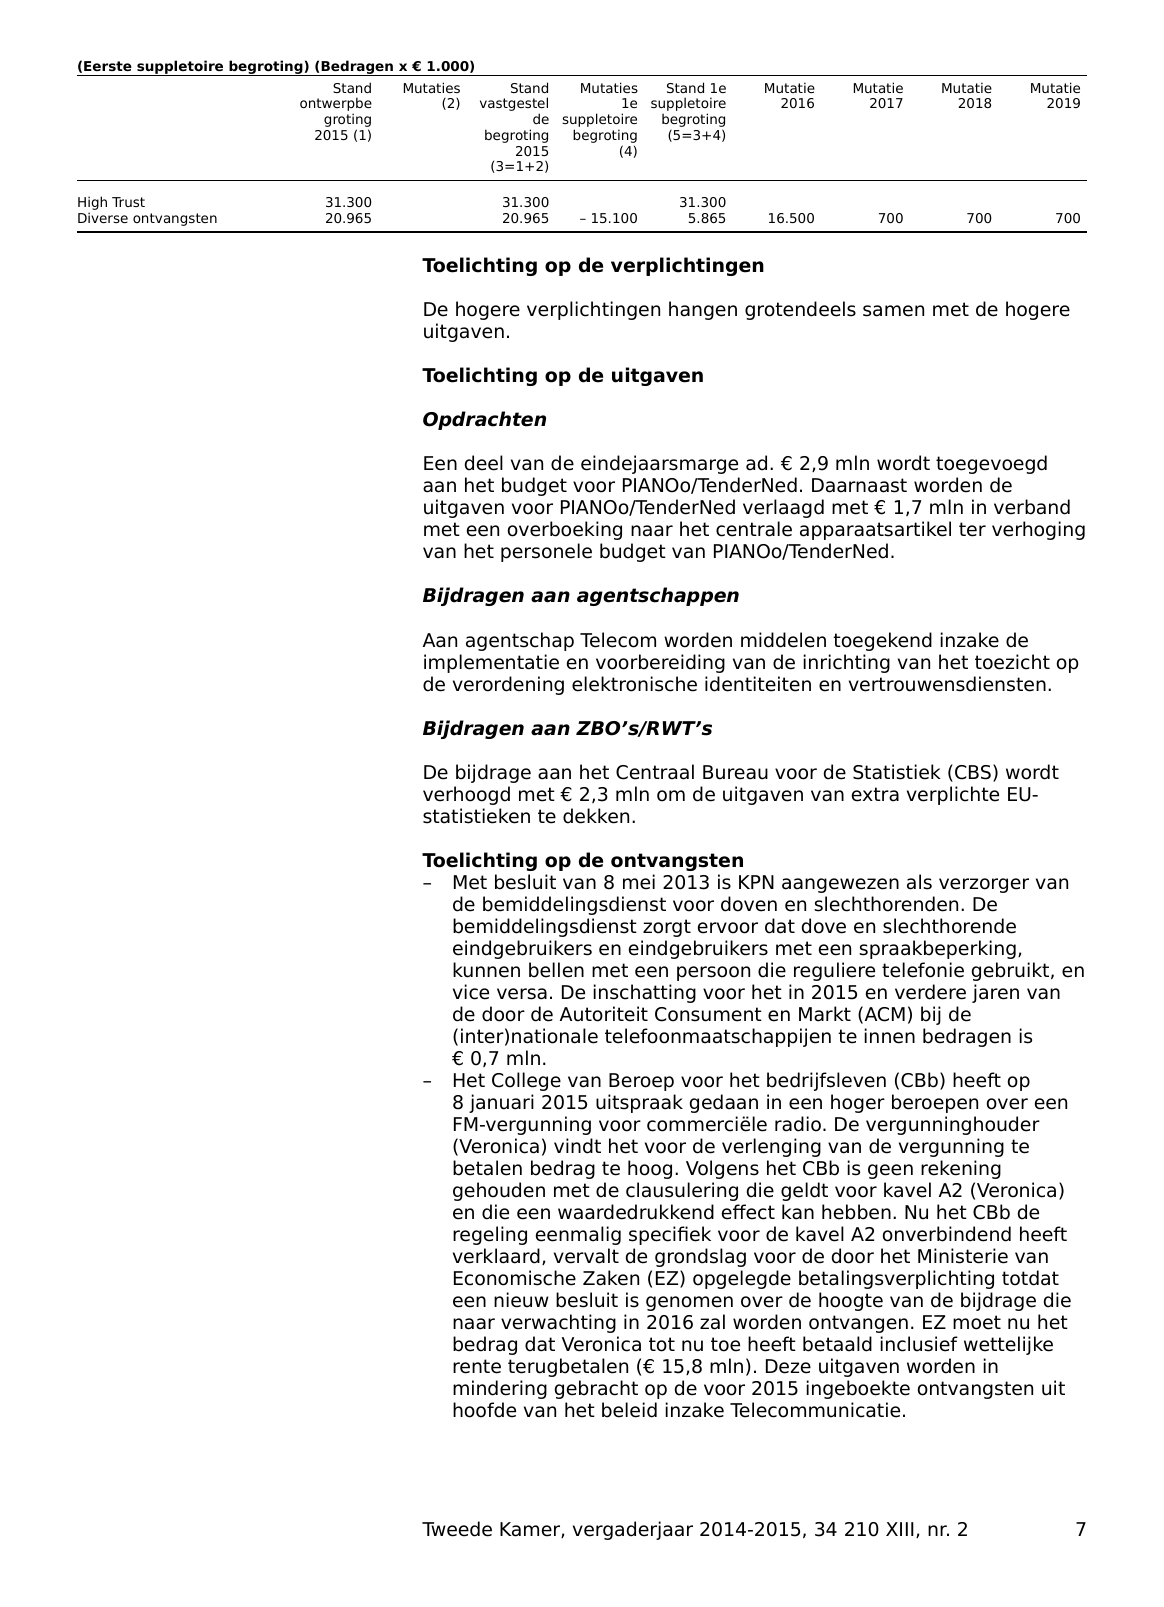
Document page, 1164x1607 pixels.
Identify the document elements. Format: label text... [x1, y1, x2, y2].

table_cell Stand vastgestelde begroting 2015 (3=1+2) [466, 76, 555, 179]
table_cell [998, 195, 1087, 211]
text De hogere verplichtingen hangen grotendeels samen met de hogere uitgaven. [422, 299, 1087, 343]
table_cell [466, 181, 555, 195]
table_cell Mutatie 2016 [732, 76, 821, 179]
table_cell [555, 181, 644, 195]
subtitle Bijdragen aan ZBO’s/RWT’s [422, 718, 1087, 740]
table_cell [821, 195, 909, 211]
subtitle Toelichting op de ontvangsten [422, 850, 1087, 872]
subtitle Toelichting op de verplichtingen [422, 255, 1087, 277]
text – Het College van Beroep voor het bedrijfsleven (CBb) heeft op 8 januari 2015 uitspraak gedaan in een hoger beroepen over een FM-vergunning voor commerciële radio. De vergunninghouder (Veronica) vindt het voor de verlenging van de vergunning te betalen bedrag te hoog. Volgens het CBb is geen rekening gehouden met de clausulering die geldt voor kavel A2 (Veronica) en die een waardedrukkend effect kan hebben. Nu het CBb de regeling eenmalig specifiek voor de kavel A2 onverbindend heeft verklaard, vervalt de grondslag voor de door het Ministerie van Economische Zaken (EZ) opgelegde betalingsverplichting totdat een nieuw besluit is genomen over de hoogte van de bijdrage die naar verwachting in 2016 zal worden ontvangen. EZ moet nu het bedrag dat Veronica tot nu toe heeft betaald inclusief wettelijke rente terugbetalen (€ 15,8 mln). Deze uitgaven worden in mindering gebracht op de voor 2015 ingeboekte ontvangsten uit hoofde van het beleid inzake Telecommunicatie. [422, 1070, 1087, 1421]
table_cell Mutatie 2018 [909, 76, 998, 179]
table_cell [77, 76, 289, 179]
table_cell [378, 181, 466, 195]
table_cell [77, 181, 289, 195]
table_cell 5.865 [644, 211, 732, 231]
text Een deel van de eindejaarsmarge ad. € 2,9 mln wordt toegevoegd aan het budget voor PIANOo/TenderNed. Daarnaast worden de uitgaven voor PIANOo/TenderNed verlaagd met € 1,7 mln in verband met een overboeking naar het centrale apparaatsartikel ter verhoging van het personele budget van PIANOo/TenderNed. [422, 453, 1087, 563]
table_cell 20.965 [289, 211, 378, 231]
table_cell 31.300 [289, 195, 378, 211]
table_cell High Trust [77, 195, 289, 211]
table_cell 700 [909, 211, 998, 231]
table_cell [732, 181, 821, 195]
text Aan agentschap Telecom worden middelen toegekend inzake de implementatie en voorbereiding van de inrichting van het toezicht op de verordening elektronische identiteiten en vertrouwensdiensten. [422, 629, 1087, 696]
table_cell [378, 195, 466, 211]
table_cell [909, 195, 998, 211]
text De bijdrage aan het Centraal Bureau voor de Statistiek (CBS) wordt verhoogd met € 2,3 mln om de uitgaven van extra verplichte EU-statistieken te dekken. [422, 762, 1087, 828]
table_cell Mutaties 1e suppletoire begroting (4) [555, 76, 644, 179]
table_cell 20.965 [466, 211, 555, 231]
table_cell Mutaties (2) [378, 76, 466, 179]
table_cell [378, 211, 466, 231]
subtitle Toelichting op de uitgaven [422, 365, 1087, 387]
table_cell 31.300 [466, 195, 555, 211]
subtitle Opdrachten [422, 409, 1087, 431]
table_cell [555, 195, 644, 211]
table_cell Mutatie 2019 [998, 76, 1087, 179]
table_cell Mutatie 2017 [821, 76, 909, 179]
table_cell [821, 181, 909, 195]
table_cell 31.300 [644, 195, 732, 211]
table_cell 700 [998, 211, 1087, 231]
table_cell Stand ontwerpbegroting 2015 (1) [289, 76, 378, 179]
table_cell [644, 181, 732, 195]
table_header (Eerste suppletoire begroting) (Bedragen x € 1.000) [77, 59, 1087, 75]
table_cell [998, 181, 1087, 195]
table_cell 700 [821, 211, 909, 231]
text – Met besluit van 8 mei 2013 is KPN aangewezen als verzorger van de bemiddelingsdienst voor doven en slechthorenden. De bemiddelingsdienst zorgt ervoor dat dove en slechthorende eindgebruikers en eindgebruikers met een spraakbeperking, kunnen bellen met een persoon die reguliere telefonie gebruikt, en vice versa. De inschatting voor het in 2015 en verdere jaren van de door de Autoriteit Consument en Markt (ACM) bij de (inter)nationale telefoonmaatschappijen te innen bedragen is € 0,7 mln. [422, 872, 1087, 1070]
subtitle Bijdragen aan agentschappen [422, 585, 1087, 607]
table_cell Diverse ontvangsten [77, 211, 289, 231]
table_cell [732, 195, 821, 211]
table_cell 16.500 [732, 211, 821, 231]
table_cell [289, 181, 378, 195]
table_cell Stand 1e suppletoire begroting (5=3+4) [644, 76, 732, 179]
table_cell [909, 181, 998, 195]
table_cell – 15.100 [555, 211, 644, 231]
